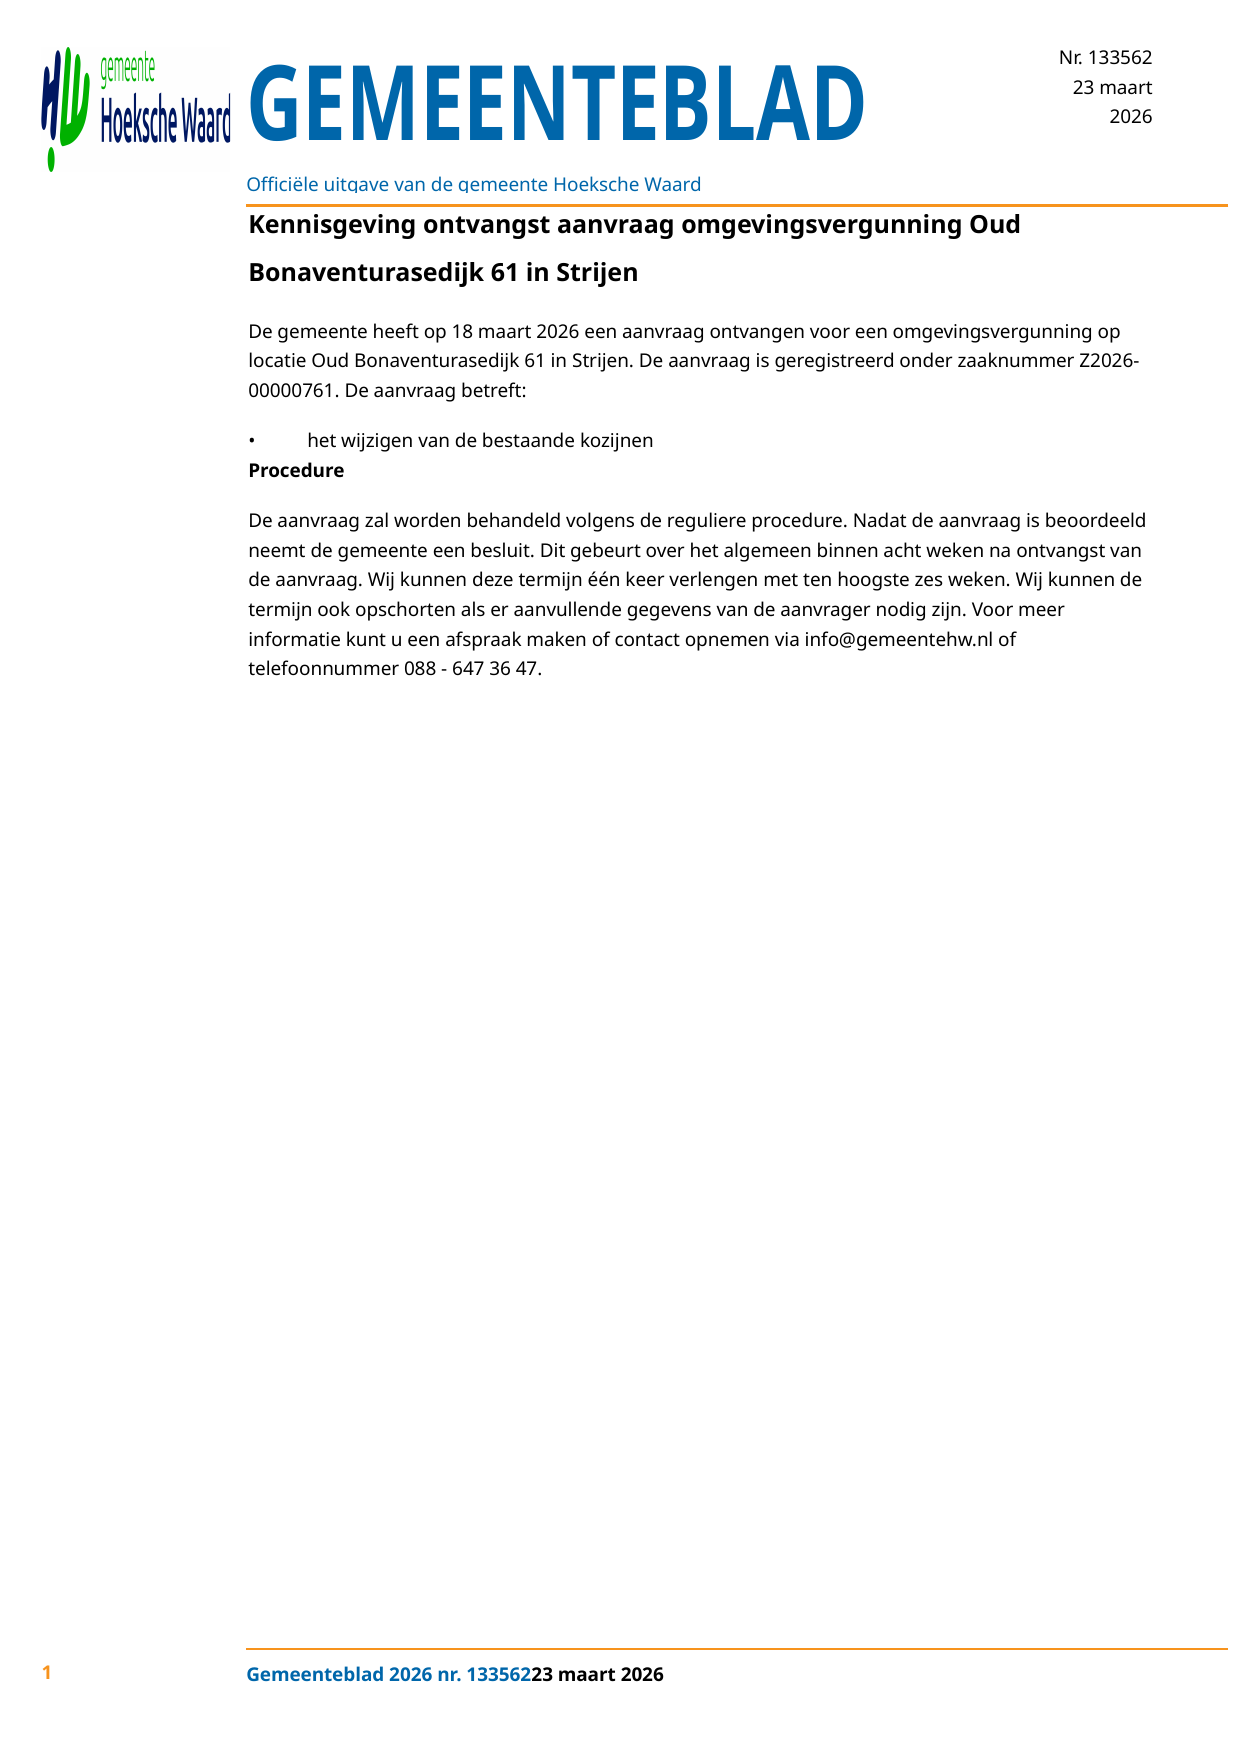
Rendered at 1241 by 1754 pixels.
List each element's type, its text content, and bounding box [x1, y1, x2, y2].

text De aanvraag zal worden behandeld volgens de reguliere procedure. Nadat de aanvraag is beoordeeld neemt de gemeente een besluit. Dit gebeurt over het algemeen binnen acht weken na ontvangst van de aanvraag. Wij kunnen deze termijn één keer verlengen met ten hoogste zes weken. Wij kunnen de termijn ook opschorten als er aanvullende gegevens van de aanvrager nodig zijn. Voor meer informatie kunt u een afspraak maken of contact opnemen via info@gemeentehw.nl of telefoonnummer 088 - 647 36 47. [248, 507, 1152, 681]
text Kennisgeving ontvangst aanvraag omgevingsvergunning Oud Bonaventurasedijk 61 in Strijen [248, 207, 1152, 288]
text De gemeente heeft op 18 maart 2026 een aanvraag ontvangen voor een omgevingsvergunning op locatie Oud Bonaventurasedijk 61 in Strijen. De aanvraag is geregistreerd onder zaaknummer Z2026-00000761. De aanvraag betreft: [248, 318, 1152, 403]
text Procedure [248, 457, 1152, 483]
list het wijzigen van de bestaande kozijnen [248, 427, 1152, 453]
picture [41, 47, 231, 172]
